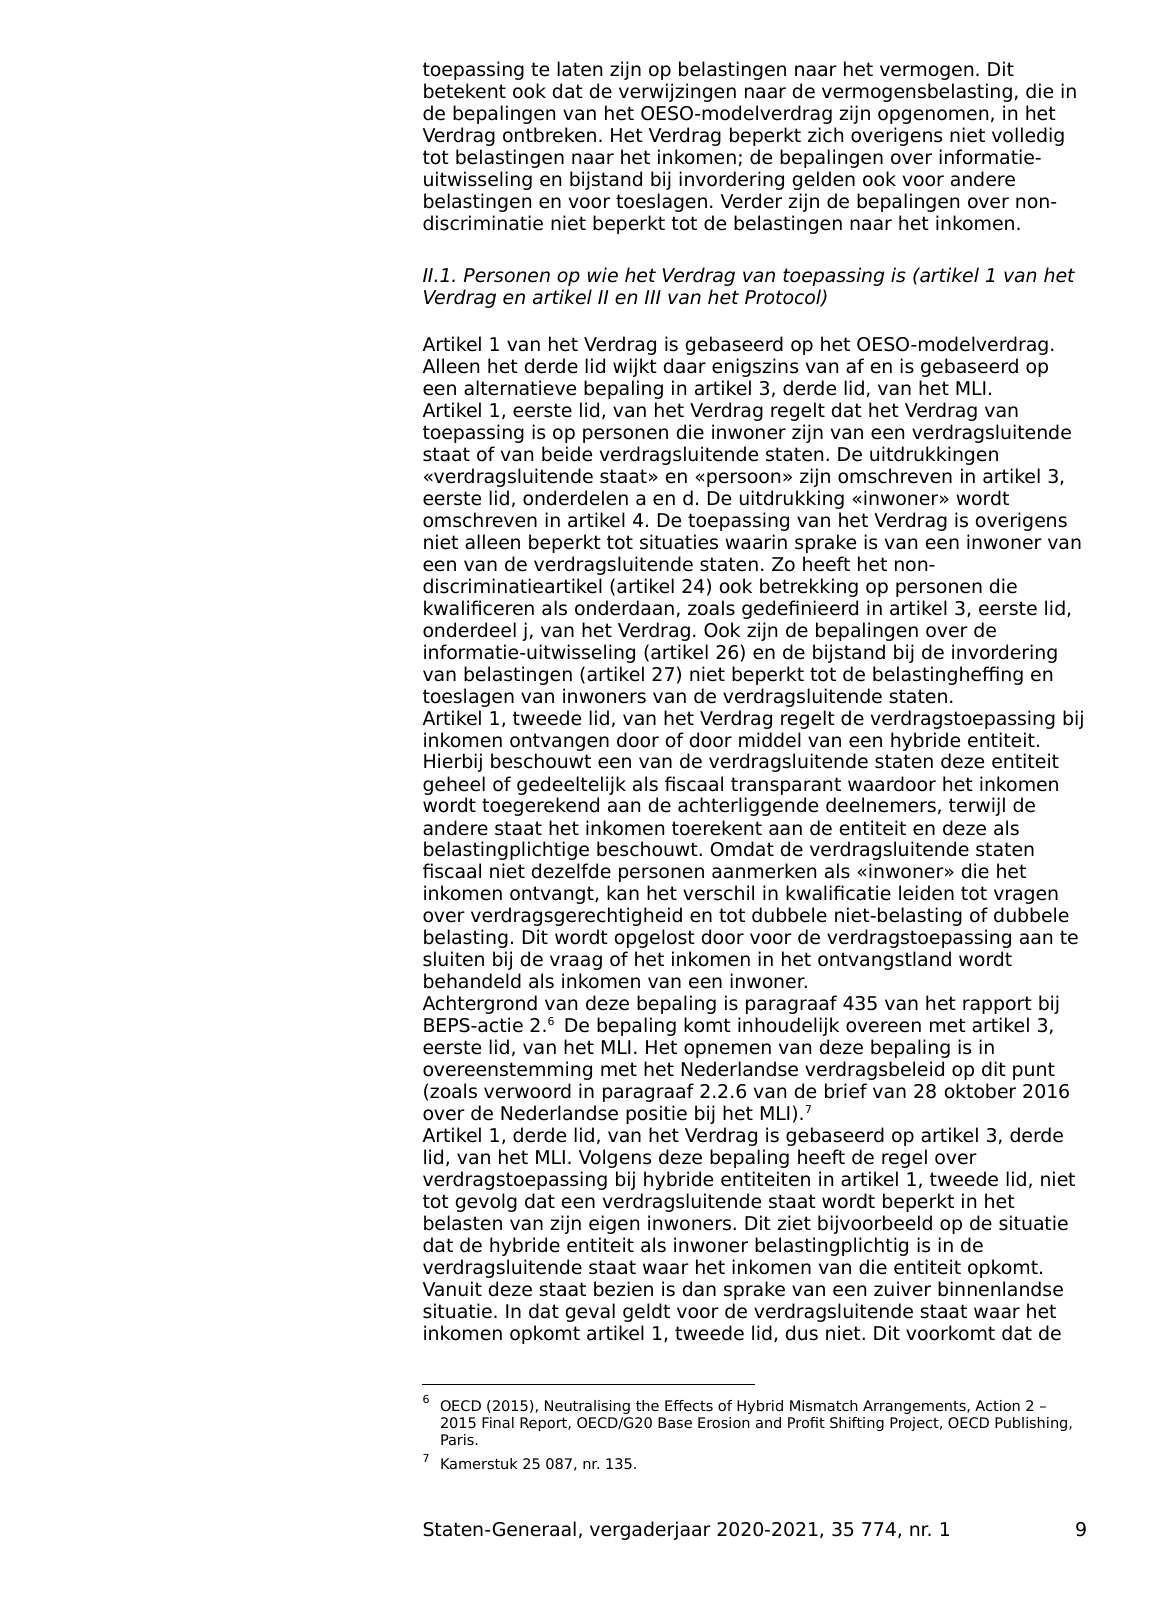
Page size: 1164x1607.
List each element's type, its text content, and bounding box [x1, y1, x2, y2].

text Artikel 1, derde lid, van het Verdrag is gebaseerd op artikel 3, derde lid, van het MLI. Volgens deze bepaling heeft de regel over verdragstoepassing bij hybride entiteiten in artikel 1, tweede lid, niet tot gevolg dat een verdragsluitende staat wordt beperkt in het belasten van zijn eigen inwoners. Dit ziet bijvoorbeeld op de situatie dat de hybride entiteit als inwoner belastingplichtig is in de verdragsluitende staat waar het inkomen van die entiteit opkomt. Vanuit deze staat bezien is dan sprake van een zuiver binnenlandse situatie. In dat geval geldt voor de verdragsluitende staat waar het inkomen opkomt artikel 1, tweede lid, dus niet. Dit voorkomt dat de [422, 1125, 1087, 1345]
text Artikel 1 van het Verdrag is gebaseerd op het OESO-modelverdrag. Alleen het derde lid wijkt daar enigszins van af en is gebaseerd op een alternatieve bepaling in artikel 3, derde lid, van het MLI. [422, 334, 1087, 400]
subtitle II.1. Personen op wie het Verdrag van toepassing is (artikel 1 van het Verdrag en artikel II en III van het Protocol) [422, 265, 1087, 309]
text Achtergrond van deze bepaling is paragraaf 435 van het rapport bij BEPS-actie 2. De bepaling komt inhoudelijk overeen met artikel 3, eerste lid, van het MLI. Het opnemen van deze bepaling is in overeenstemming met het Nederlandse verdragsbeleid op dit punt (zoals verwoord in paragraaf 2.2.6 van de brief van 28 oktober 2016 over de Nederlandse positie bij het MLI). [422, 993, 1087, 1125]
text Artikel 1, eerste lid, van het Verdrag regelt dat het Verdrag van toepassing is op personen die inwoner zijn van een verdragsluitende staat of van beide verdragsluitende staten. De uitdrukkingen «verdragsluitende staat» en «persoon» zijn omschreven in artikel 3, eerste lid, onderdelen a en d. De uitdrukking «inwoner» wordt omschreven in artikel 4. De toepassing van het Verdrag is overigens niet alleen beperkt tot situaties waarin sprake is van een inwoner van een van de verdragsluitende staten. Zo heeft het non-discriminatieartikel (artikel 24) ook betrekking op personen die kwalificeren als onderdaan, zoals gedefinieerd in artikel 3, eerste lid, onderdeel j, van het Verdrag. Ook zijn de bepalingen over de informatie-uitwisseling (artikel 26) en de bijstand bij de invordering van belastingen (artikel 27) niet beperkt tot de belastingheffing en toeslagen van inwoners van de verdragsluitende staten. [422, 400, 1087, 707]
text Kamerstuk 25 087, nr. 135. [422, 1452, 1087, 1474]
text toepassing te laten zijn op belastingen naar het vermogen. Dit betekent ook dat de verwijzingen naar de vermogensbelasting, die in de bepalingen van het OESO-modelverdrag zijn opgenomen, in het Verdrag ontbreken. Het Verdrag beperkt zich overigens niet volledig tot belastingen naar het inkomen; de bepalingen over informatie-uitwisseling en bijstand bij invordering gelden ook voor andere belastingen en voor toeslagen. Verder zijn de bepalingen over non-discriminatie niet beperkt tot de belastingen naar het inkomen. [422, 59, 1087, 235]
text OECD (2015), Neutralising the Effects of Hybrid Mismatch Arrangements, Action 2 – 2015 Final Report, OECD/G20 Base Erosion and Profit Shifting Project, OECD Publishing, Paris. [422, 1393, 1087, 1449]
text Artikel 1, tweede lid, van het Verdrag regelt de verdragstoepassing bij inkomen ontvangen door of door middel van een hybride entiteit. Hierbij beschouwt een van de verdragsluitende staten deze entiteit geheel of gedeeltelijk als fiscaal transparant waardoor het inkomen wordt toegerekend aan de achterliggende deelnemers, terwijl de andere staat het inkomen toerekent aan de entiteit en deze als belastingplichtige beschouwt. Omdat de verdragsluitende staten fiscaal niet dezelfde personen aanmerken als «inwoner» die het inkomen ontvangt, kan het verschil in kwalificatie leiden tot vragen over verdragsgerechtigheid en tot dubbele niet-belasting of dubbele belasting. Dit wordt opgelost door voor de verdragstoepassing aan te sluiten bij de vraag of het inkomen in het ontvangstland wordt behandeld als inkomen van een inwoner. [422, 707, 1087, 993]
